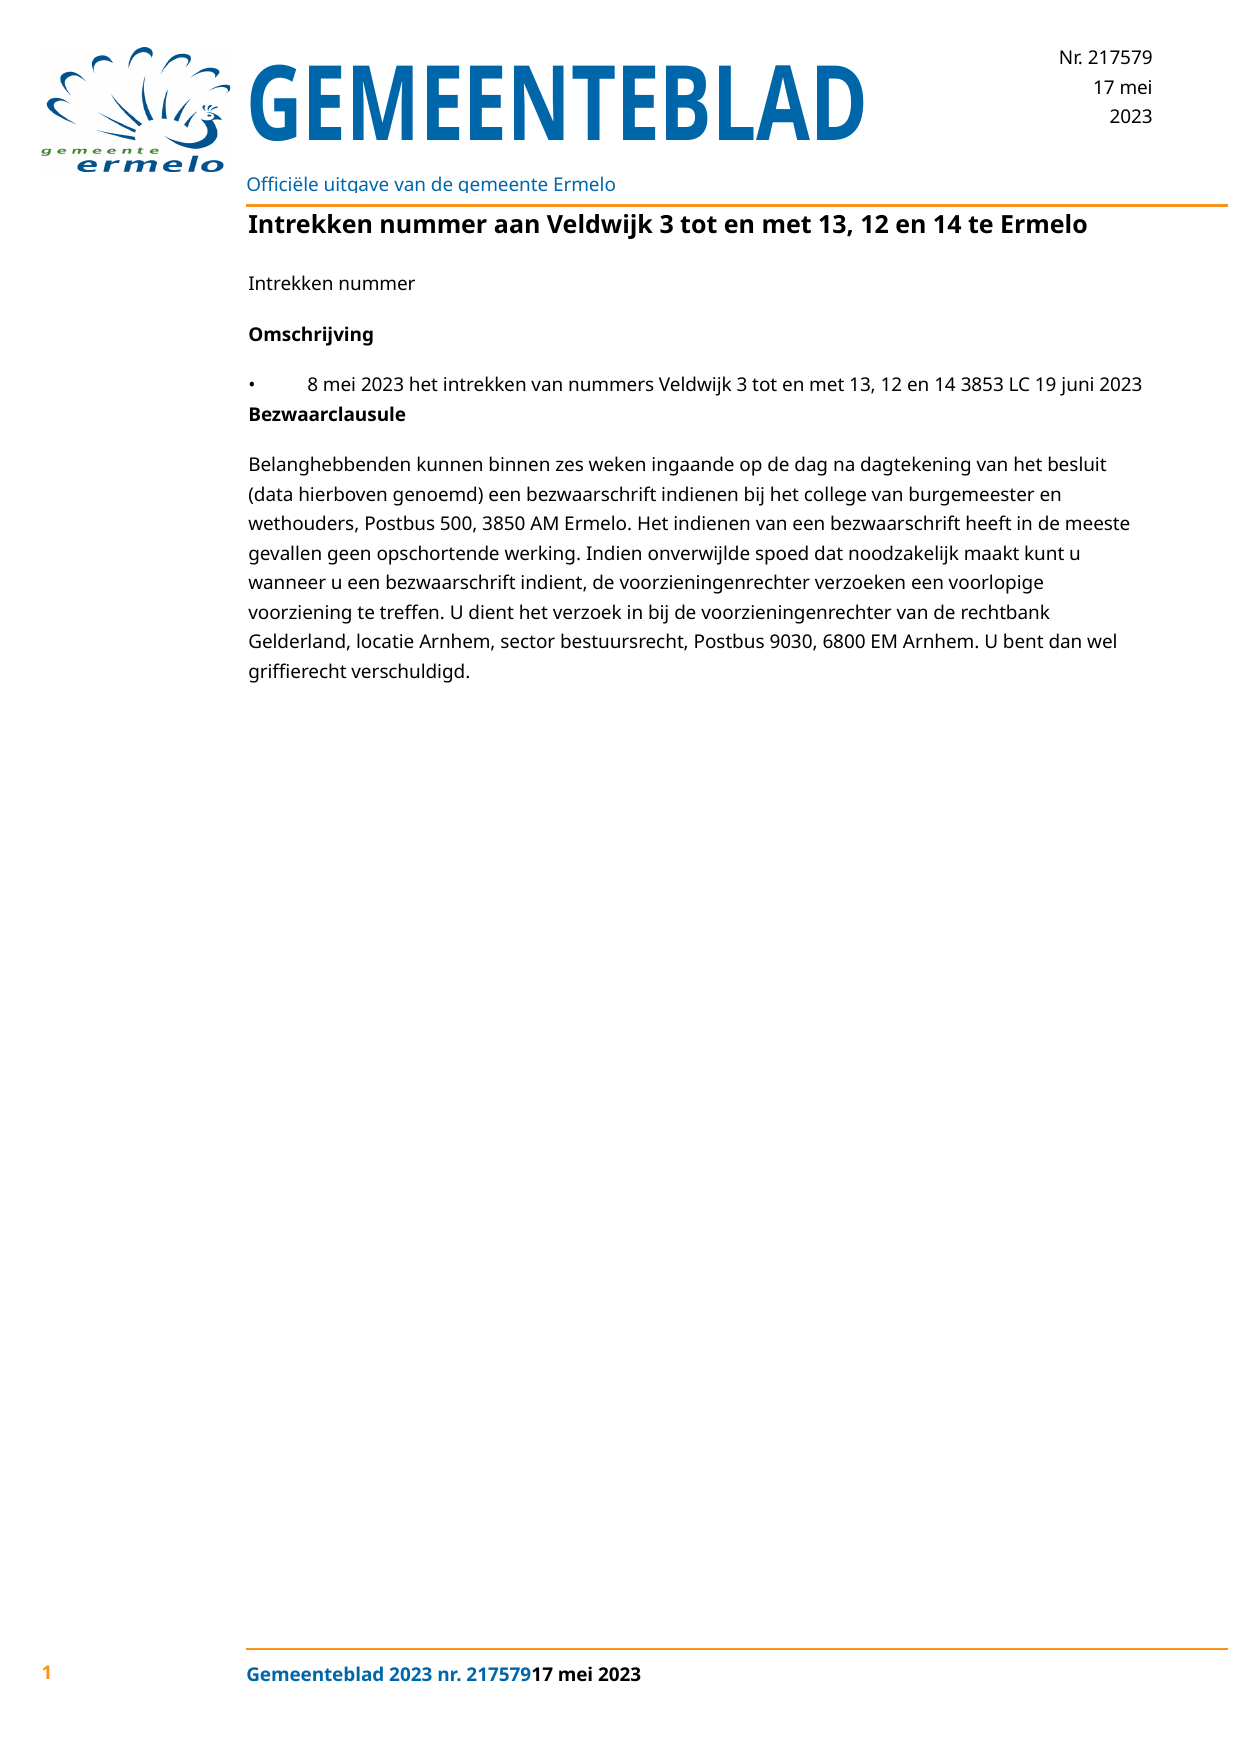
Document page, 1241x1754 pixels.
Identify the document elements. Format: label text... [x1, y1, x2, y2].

text Omschrijving [248, 321, 1152, 346]
text Belanghebbenden kunnen binnen zes weken ingaande op de dag na dagtekening van het besluit (data hierboven genoemd) een bezwaarschrift indienen bij het college van burgemeester en wethouders, Postbus 500, 3850 AM Ermelo. Het indienen van een bezwaarschrift heeft in de meeste gevallen geen opschortende werking. Indien onverwijlde spoed dat noodzakelijk maakt kunt u wanneer u een bezwaarschrift indient, de voorzieningenrechter verzoeken een voorlopige voorziening te treffen. U dient het verzoek in bij de voorzieningenrechter van de rechtbank Gelderland, locatie Arnhem, sector bestuursrecht, Postbus 9030, 6800 EM Arnhem. U bent dan wel griffierecht verschuldigd. [248, 451, 1152, 684]
text Intrekken nummer [248, 270, 1152, 296]
text Bezwaarclausule [248, 401, 1152, 426]
picture [41, 47, 231, 172]
text Intrekken nummer aan Veldwijk 3 tot en met 13, 12 en 14 te Ermelo [248, 207, 1152, 241]
list 8 mei 2023 het intrekken van nummers Veldwijk 3 tot en met 13, 12 en 14 3853 LC 19 juni 2023 [248, 371, 1152, 397]
